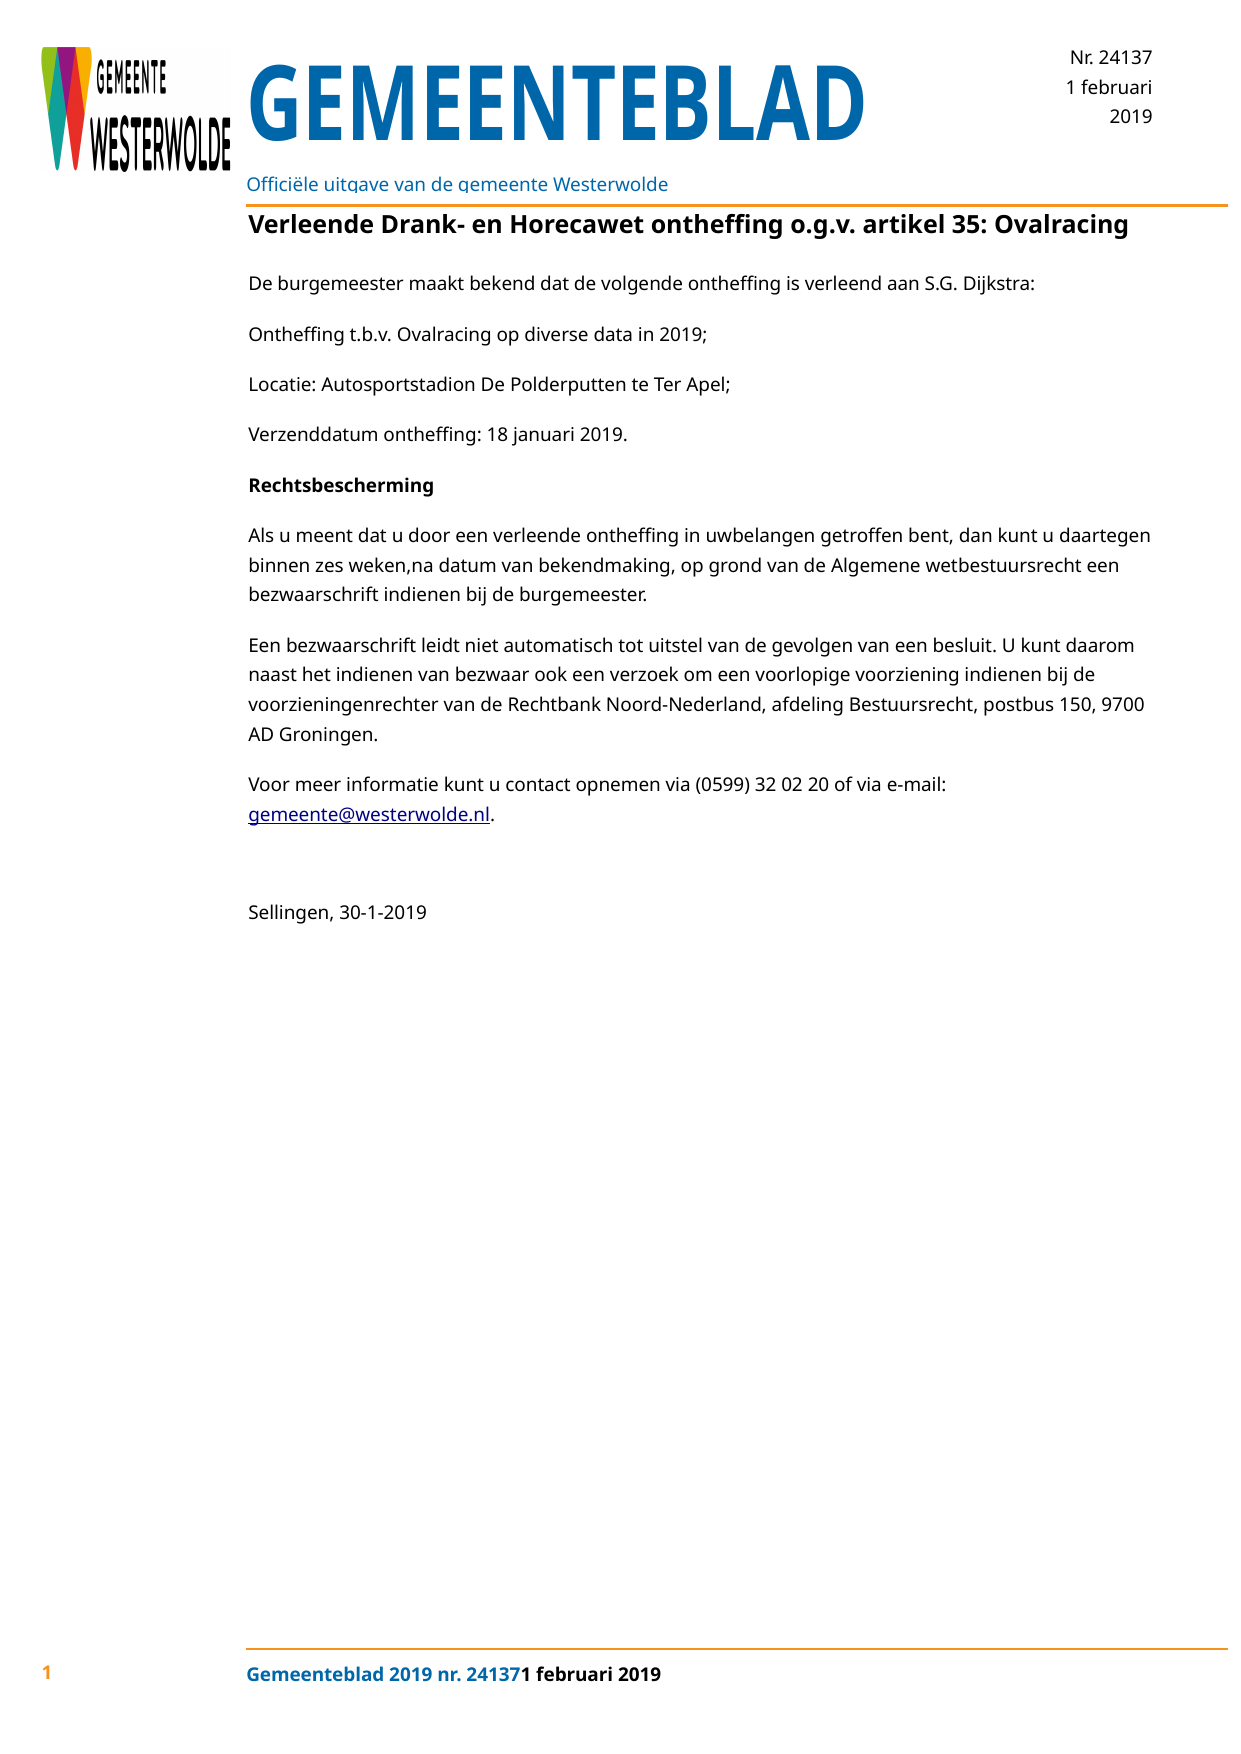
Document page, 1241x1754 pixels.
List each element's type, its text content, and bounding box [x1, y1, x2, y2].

text Sellingen, 30-1-2019 [248, 899, 1152, 925]
text Een bezwaarschrift leidt niet automatisch tot uitstel van de gevolgen van een besluit. U kunt daarom naast het indienen van bezwaar ook een verzoek om een voorlopige voorziening indienen bij de voorzieningenrechter van de Rechtbank Noord-Nederland, afdeling Bestuursrecht, postbus 150, 9700 AD Groningen. [248, 632, 1152, 746]
text Verleende Drank- en Horecawet ontheffing o.g.v. artikel 35: Ovalracing [248, 207, 1152, 241]
picture [41, 47, 231, 172]
text Rechtsbescherming [248, 472, 1152, 498]
text Als u meent dat u door een verleende ontheffing in uwbelangen getroffen bent, dan kunt u daartegen binnen zes weken,na datum van bekendmaking, op grond van de Algemene wetbestuursrecht een bezwaarschrift indienen bij de burgemeester. [248, 522, 1152, 607]
text De burgemeester maakt bekend dat de volgende ontheffing is verleend aan S.G. Dijkstra: [248, 270, 1152, 296]
text Verzenddatum ontheffing: 18 januari 2019. [248, 422, 1152, 447]
text Voor meer informatie kunt u contact opnemen via (0599) 32 02 20 of via e-mail: gemeente@westerwolde.nl. [248, 771, 1152, 826]
text Locatie: Autosportstadion De Polderputten te Ter Apel; [248, 371, 1152, 397]
text Ontheffing t.b.v. Ovalracing op diverse data in 2019; [248, 321, 1152, 346]
